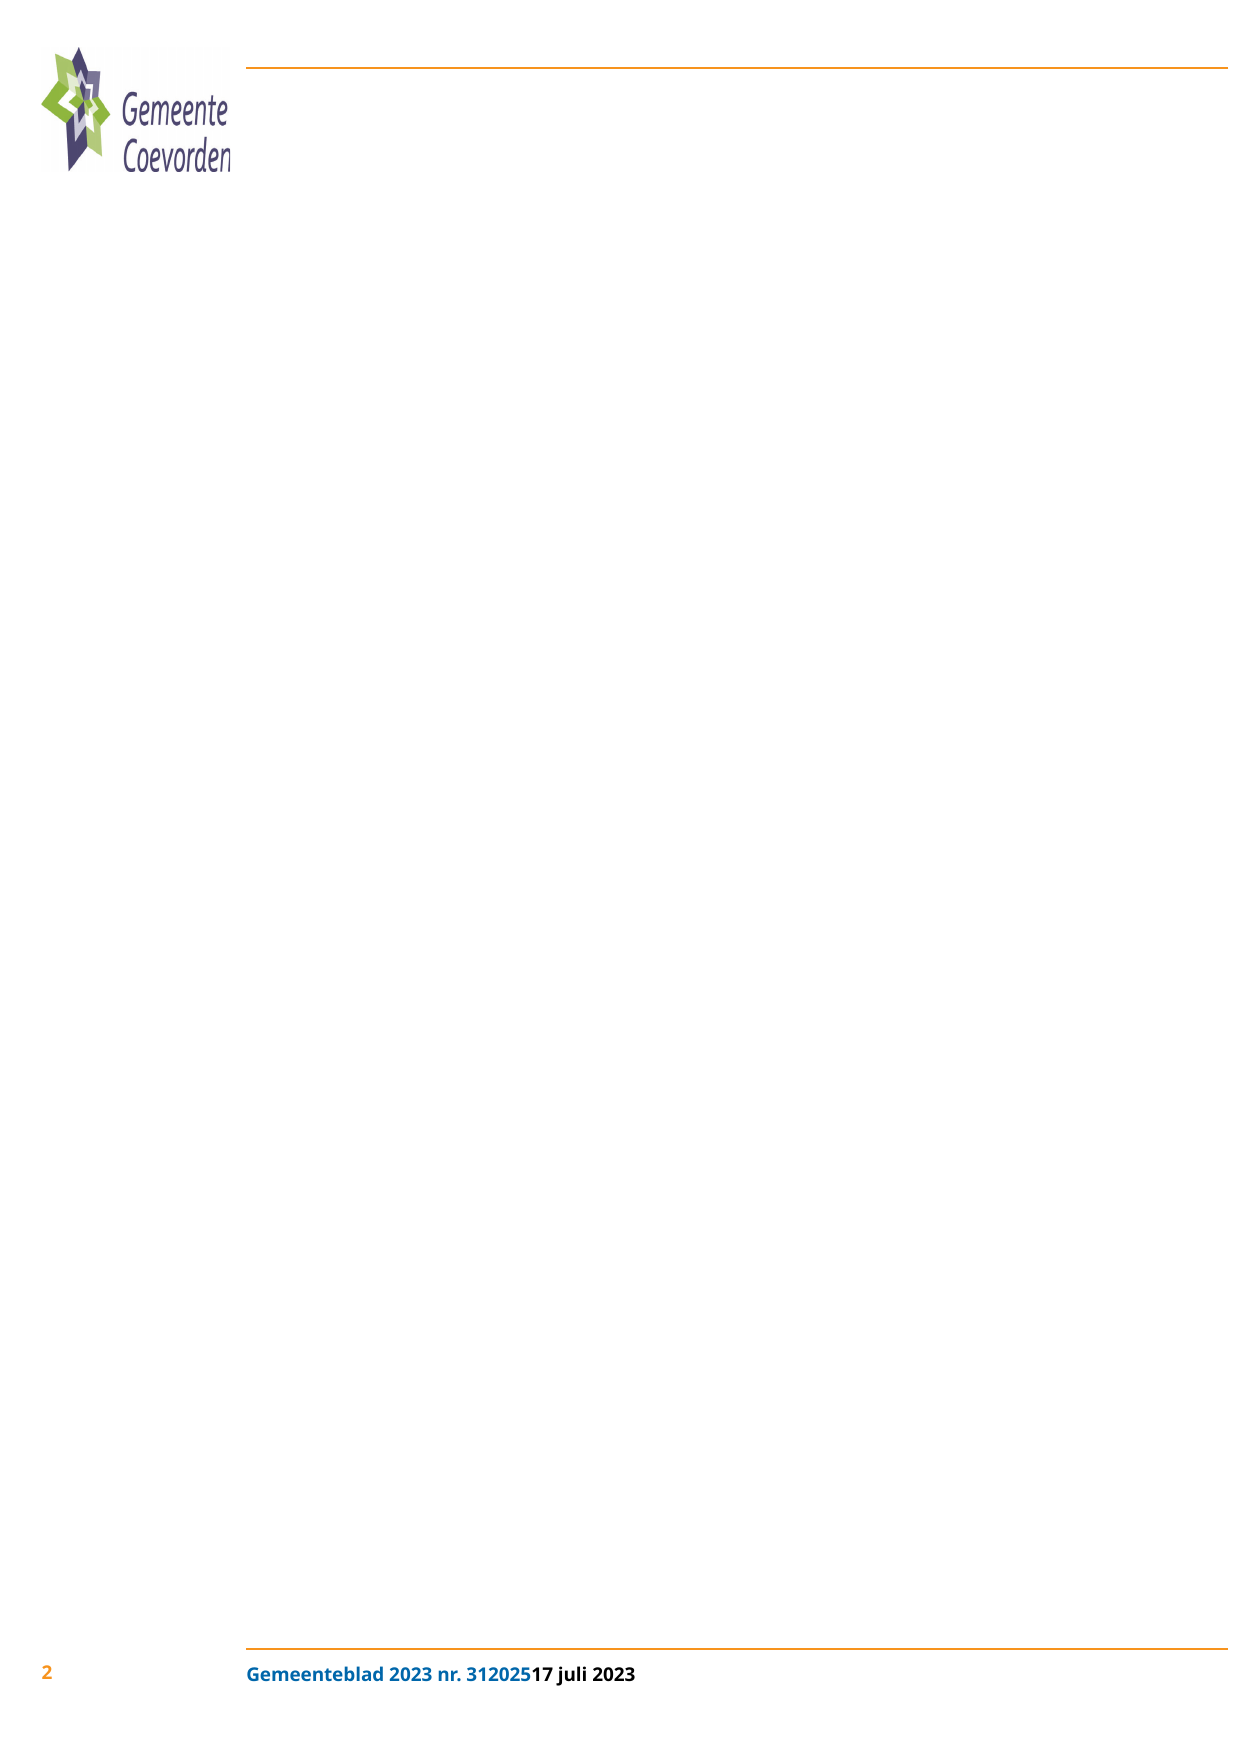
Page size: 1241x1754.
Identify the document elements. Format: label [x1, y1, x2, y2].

picture [41, 47, 231, 172]
